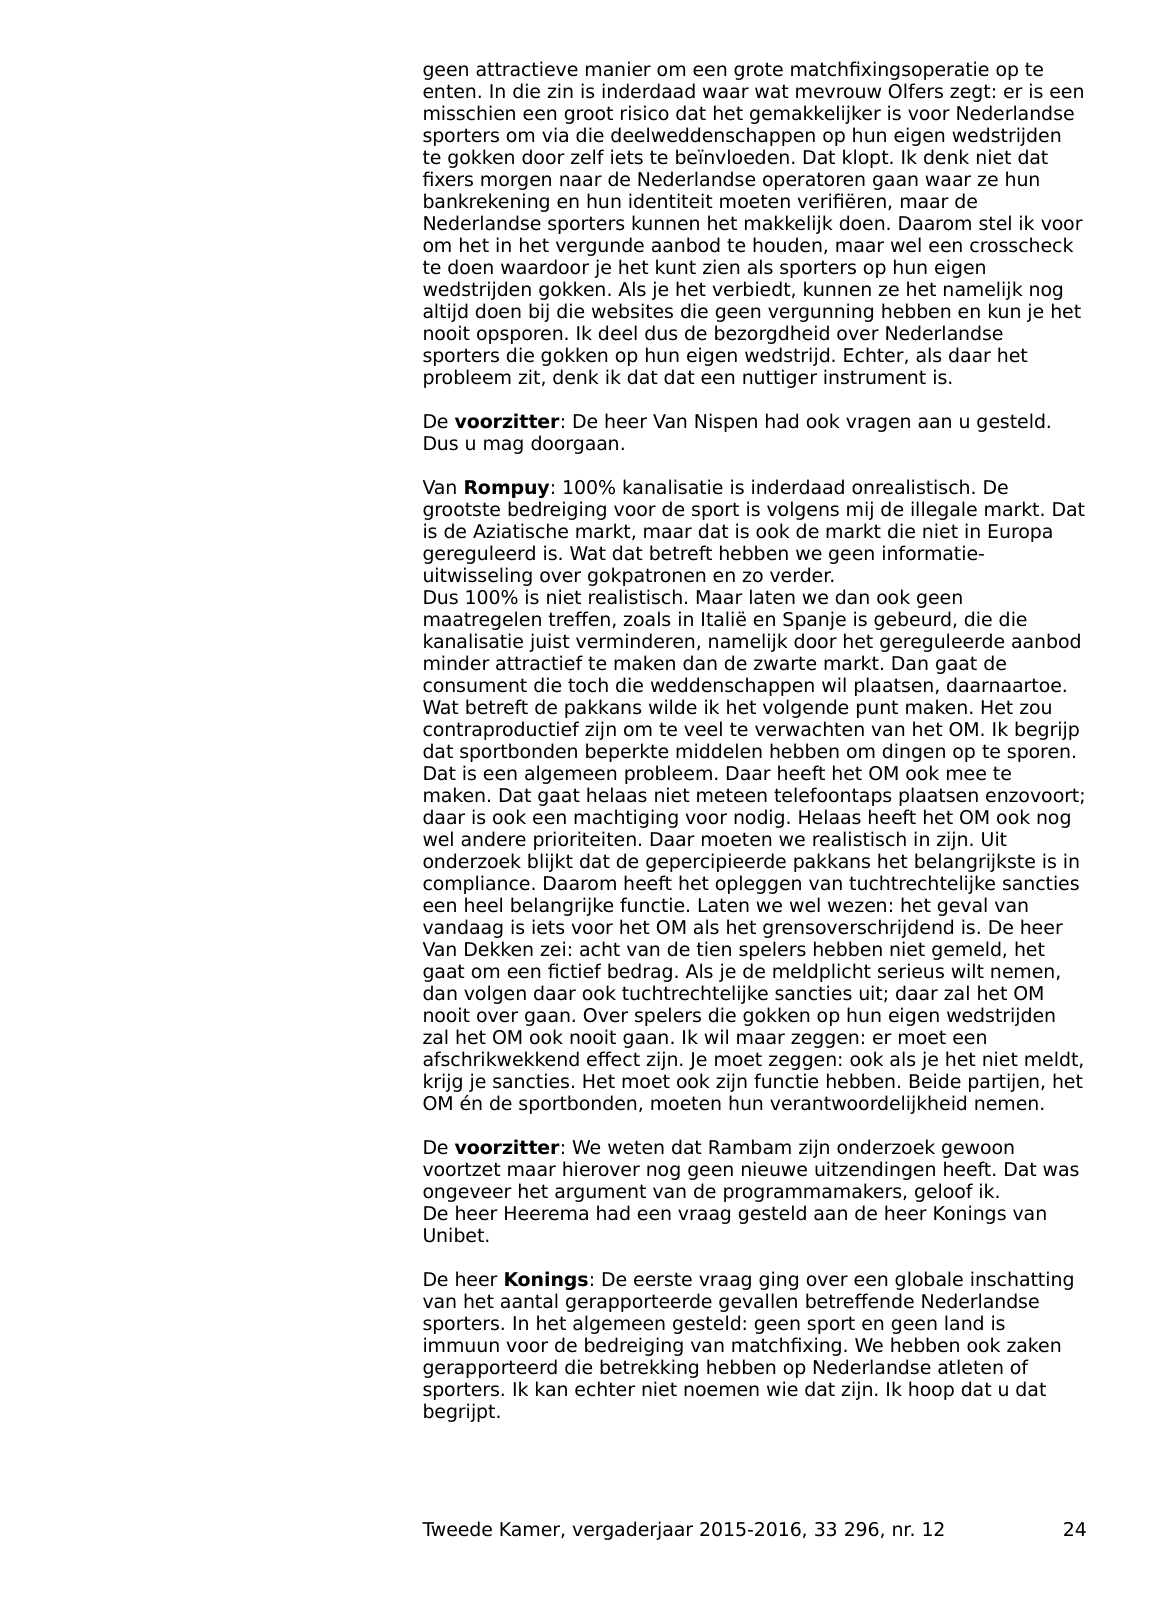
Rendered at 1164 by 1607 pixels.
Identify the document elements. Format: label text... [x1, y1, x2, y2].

text Wat betreft de pakkans wilde ik het volgende punt maken. Het zou contraproductief zijn om te veel te verwachten van het OM. Ik begrijp dat sportbonden beperkte middelen hebben om dingen op te sporen. Dat is een algemeen probleem. Daar heeft het OM ook mee te maken. Dat gaat helaas niet meteen telefoontaps plaatsen enzovoort; daar is ook een machtiging voor nodig. Helaas heeft het OM ook nog wel andere prioriteiten. Daar moeten we realistisch in zijn. Uit onderzoek blijkt dat de gepercipieerde pakkans het belangrijkste is in compliance. Daarom heeft het opleggen van tuchtrechtelijke sancties een heel belangrijke functie. Laten we wel wezen: het geval van vandaag is iets voor het OM als het grensoverschrijdend is. De heer Van Dekken zei: acht van de tien spelers hebben niet gemeld, het gaat om een fictief bedrag. Als je de meldplicht serieus wilt nemen, dan volgen daar ook tuchtrechtelijke sancties uit; daar zal het OM nooit over gaan. Over spelers die gokken op hun eigen wedstrijden zal het OM ook nooit gaan. Ik wil maar zeggen: er moet een afschrikwekkend effect zijn. Je moet zeggen: ook als je het niet meldt, krijg je sancties. Het moet ook zijn functie hebben. Beide partijen, het OM én de sportbonden, moeten hun verantwoordelijkheid nemen. [422, 697, 1087, 1114]
text De heer Heerema had een vraag gesteld aan de heer Konings van Unibet. [422, 1203, 1087, 1247]
text De voorzitter: We weten dat Rambam zijn onderzoek gewoon voortzet maar hierover nog geen nieuwe uitzendingen heeft. Dat was ongeveer het argument van de programmamakers, geloof ik. [422, 1137, 1087, 1203]
text Van Rompuy: 100% kanalisatie is inderdaad onrealistisch. De grootste bedreiging voor de sport is volgens mij de illegale markt. Dat is de Aziatische markt, maar dat is ook de markt die niet in Europa gereguleerd is. Wat dat betreft hebben we geen informatie-uitwisseling over gokpatronen en zo verder. [422, 477, 1087, 587]
text De heer Konings: De eerste vraag ging over een globale inschatting van het aantal gerapporteerde gevallen betreffende Nederlandse sporters. In het algemeen gesteld: geen sport en geen land is immuun voor de bedreiging van matchfixing. We hebben ook zaken gerapporteerd die betrekking hebben op Nederlandse atleten of sporters. Ik kan echter niet noemen wie dat zijn. Ik hoop dat u dat begrijpt. [422, 1269, 1087, 1423]
text De voorzitter: De heer Van Nispen had ook vragen aan u gesteld. Dus u mag doorgaan. [422, 411, 1087, 455]
text geen attractieve manier om een grote matchfixingsoperatie op te enten. In die zin is inderdaad waar wat mevrouw Olfers zegt: er is een misschien een groot risico dat het gemakkelijker is voor Nederlandse sporters om via die deelweddenschappen op hun eigen wedstrijden te gokken door zelf iets te beïnvloeden. Dat klopt. Ik denk niet dat fixers morgen naar de Nederlandse operatoren gaan waar ze hun bankrekening en hun identiteit moeten verifiëren, maar de Nederlandse sporters kunnen het makkelijk doen. Daarom stel ik voor om het in het vergunde aanbod te houden, maar wel een crosscheck te doen waardoor je het kunt zien als sporters op hun eigen wedstrijden gokken. Als je het verbiedt, kunnen ze het namelijk nog altijd doen bij die websites die geen vergunning hebben en kun je het nooit opsporen. Ik deel dus de bezorgdheid over Nederlandse sporters die gokken op hun eigen wedstrijd. Echter, als daar het probleem zit, denk ik dat dat een nuttiger instrument is. [422, 59, 1087, 389]
text Dus 100% is niet realistisch. Maar laten we dan ook geen maatregelen treffen, zoals in Italië en Spanje is gebeurd, die die kanalisatie juist verminderen, namelijk door het gereguleerde aanbod minder attractief te maken dan de zwarte markt. Dan gaat de consument die toch die weddenschappen wil plaatsen, daarnaartoe. [422, 587, 1087, 697]
